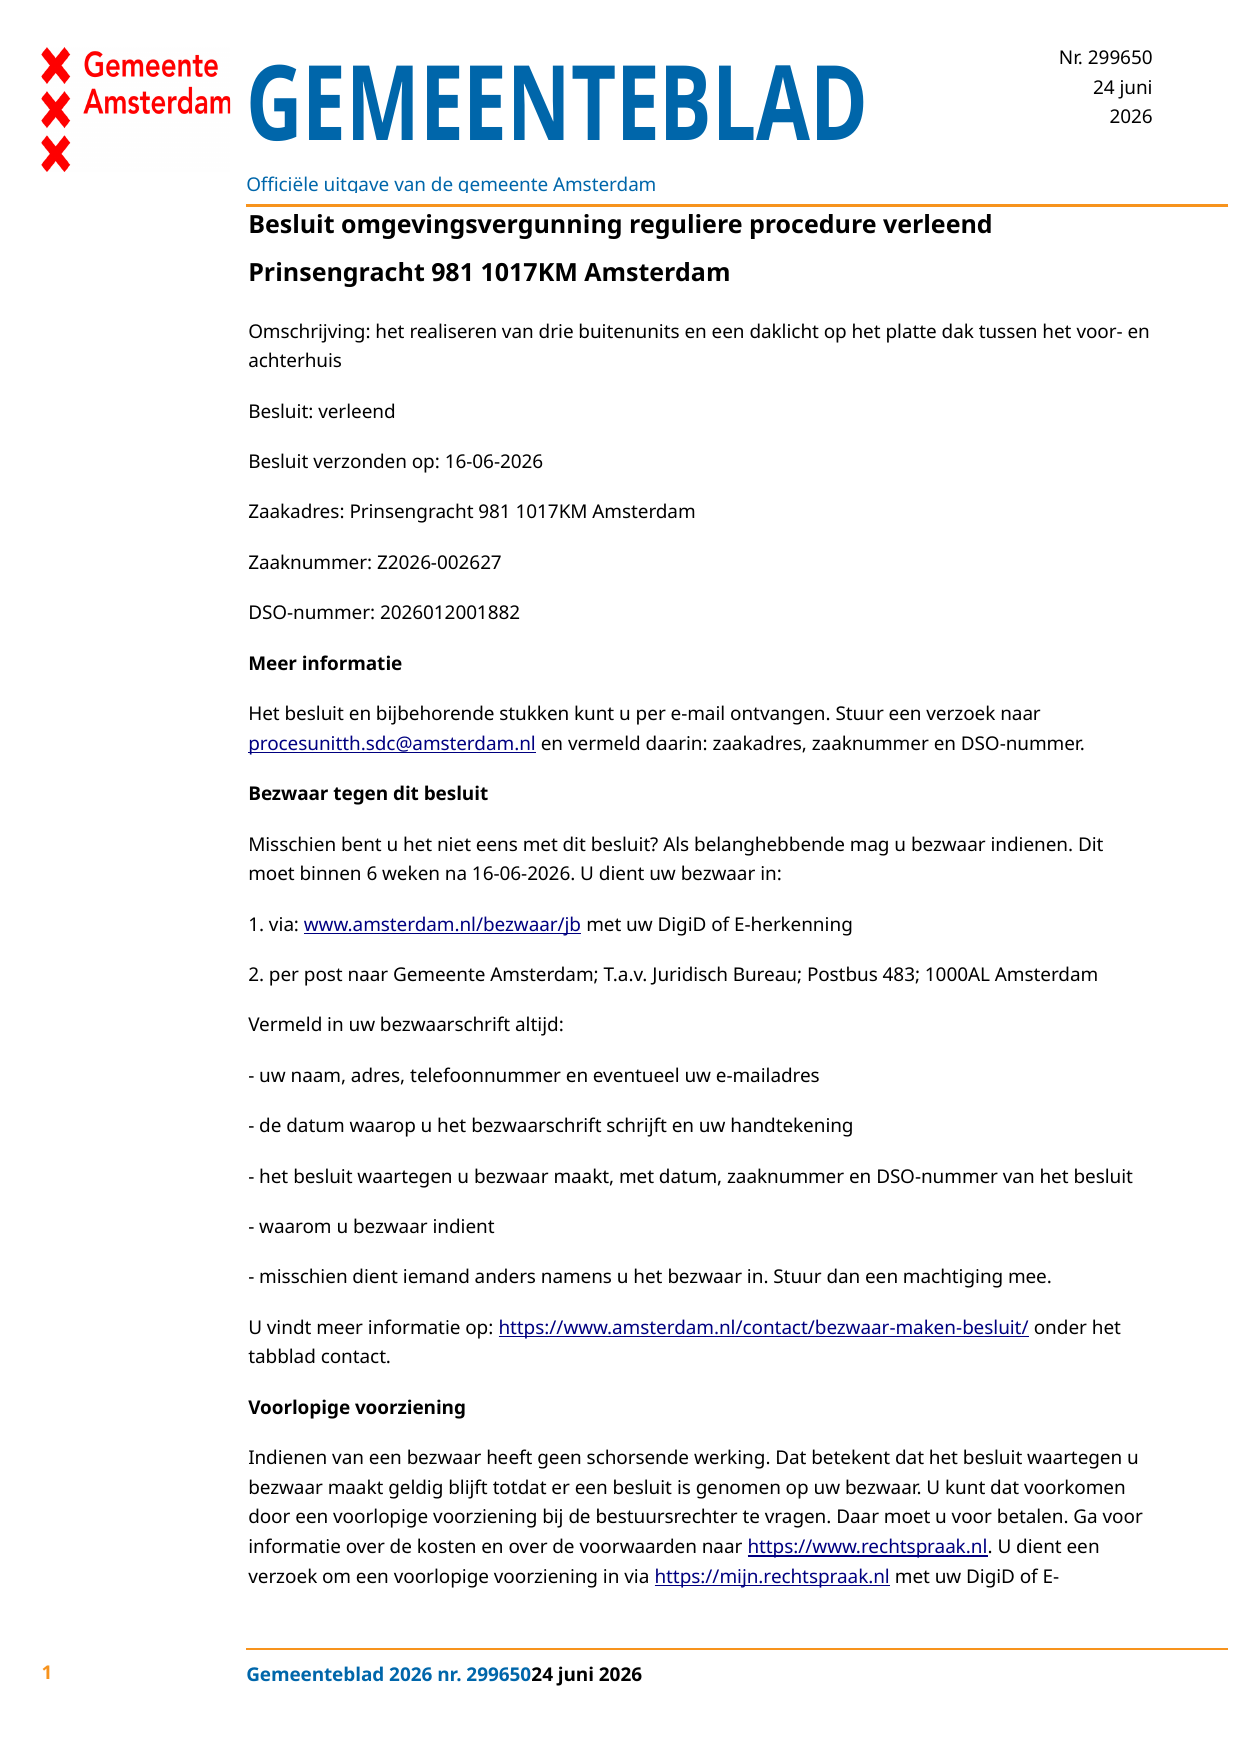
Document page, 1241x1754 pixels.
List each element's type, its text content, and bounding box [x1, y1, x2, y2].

text - de datum waarop u het bezwaarschrift schrijft en uw handtekening [248, 1112, 1152, 1138]
text Meer informatie [248, 650, 1152, 676]
text Besluit omgevingsvergunning reguliere procedure verleend Prinsengracht 981 1017KM Amsterdam [248, 207, 1152, 288]
text U vindt meer informatie op: https://www.amsterdam.nl/contact/bezwaar-maken-besluit/ onder het tabblad contact. [248, 1314, 1152, 1369]
picture [41, 47, 231, 172]
text Indienen van een bezwaar heeft geen schorsende werking. Dat betekent dat het besluit waartegen u bezwaar maakt geldig blijft totdat er een besluit is genomen op uw bezwaar. U kunt dat voorkomen door een voorlopige voorziening bij de bestuursrechter te vragen. Daar moet u voor betalen. Ga voor informatie over de kosten en over de voorwaarden naar https://www.rechtspraak.nl. U dient een verzoek om een voorlopige voorziening in via https://mijn.rechtspraak.nl met uw DigiD of E- [248, 1444, 1152, 1589]
text Besluit verzonden op: 16-06-2026 [248, 448, 1152, 474]
text - het besluit waartegen u bezwaar maakt, met datum, zaaknummer en DSO-nummer van het besluit [248, 1163, 1152, 1189]
text 1. via: www.amsterdam.nl/bezwaar/jb met uw DigiD of E-herkenning [248, 911, 1152, 937]
text DSO-nummer: 2026012001882 [248, 599, 1152, 625]
text Vermeld in uw bezwaarschrift altijd: [248, 1012, 1152, 1037]
text - waarom u bezwaar indient [248, 1213, 1152, 1239]
text Zaakadres: Prinsengracht 981 1017KM Amsterdam [248, 499, 1152, 524]
text Voorlopige voorziening [248, 1394, 1152, 1420]
text Het besluit en bijbehorende stukken kunt u per e-mail ontvangen. Stuur een verzoek naar procesunitth.sdc@amsterdam.nl en vermeld daarin: zaakadres, zaaknummer en DSO-nummer. [248, 700, 1152, 756]
text Zaaknummer: Z2026-002627 [248, 549, 1152, 575]
text Bezwaar tegen dit besluit [248, 780, 1152, 806]
text - uw naam, adres, telefoonnummer en eventueel uw e-mailadres [248, 1062, 1152, 1088]
text - misschien dient iemand anders namens u het bezwaar in. Stuur dan een machtiging mee. [248, 1264, 1152, 1289]
text 2. per post naar Gemeente Amsterdam; T.a.v. Juridisch Bureau; Postbus 483; 1000AL Amsterdam [248, 961, 1152, 987]
text Besluit: verleend [248, 398, 1152, 424]
text Misschien bent u het niet eens met dit besluit? Als belanghebbende mag u bezwaar indienen. Dit moet binnen 6 weken na 16-06-2026. U dient uw bezwaar in: [248, 831, 1152, 886]
text Omschrijving: het realiseren van drie buitenunits en een daklicht op het platte dak tussen het voor- en achterhuis [248, 318, 1152, 373]
